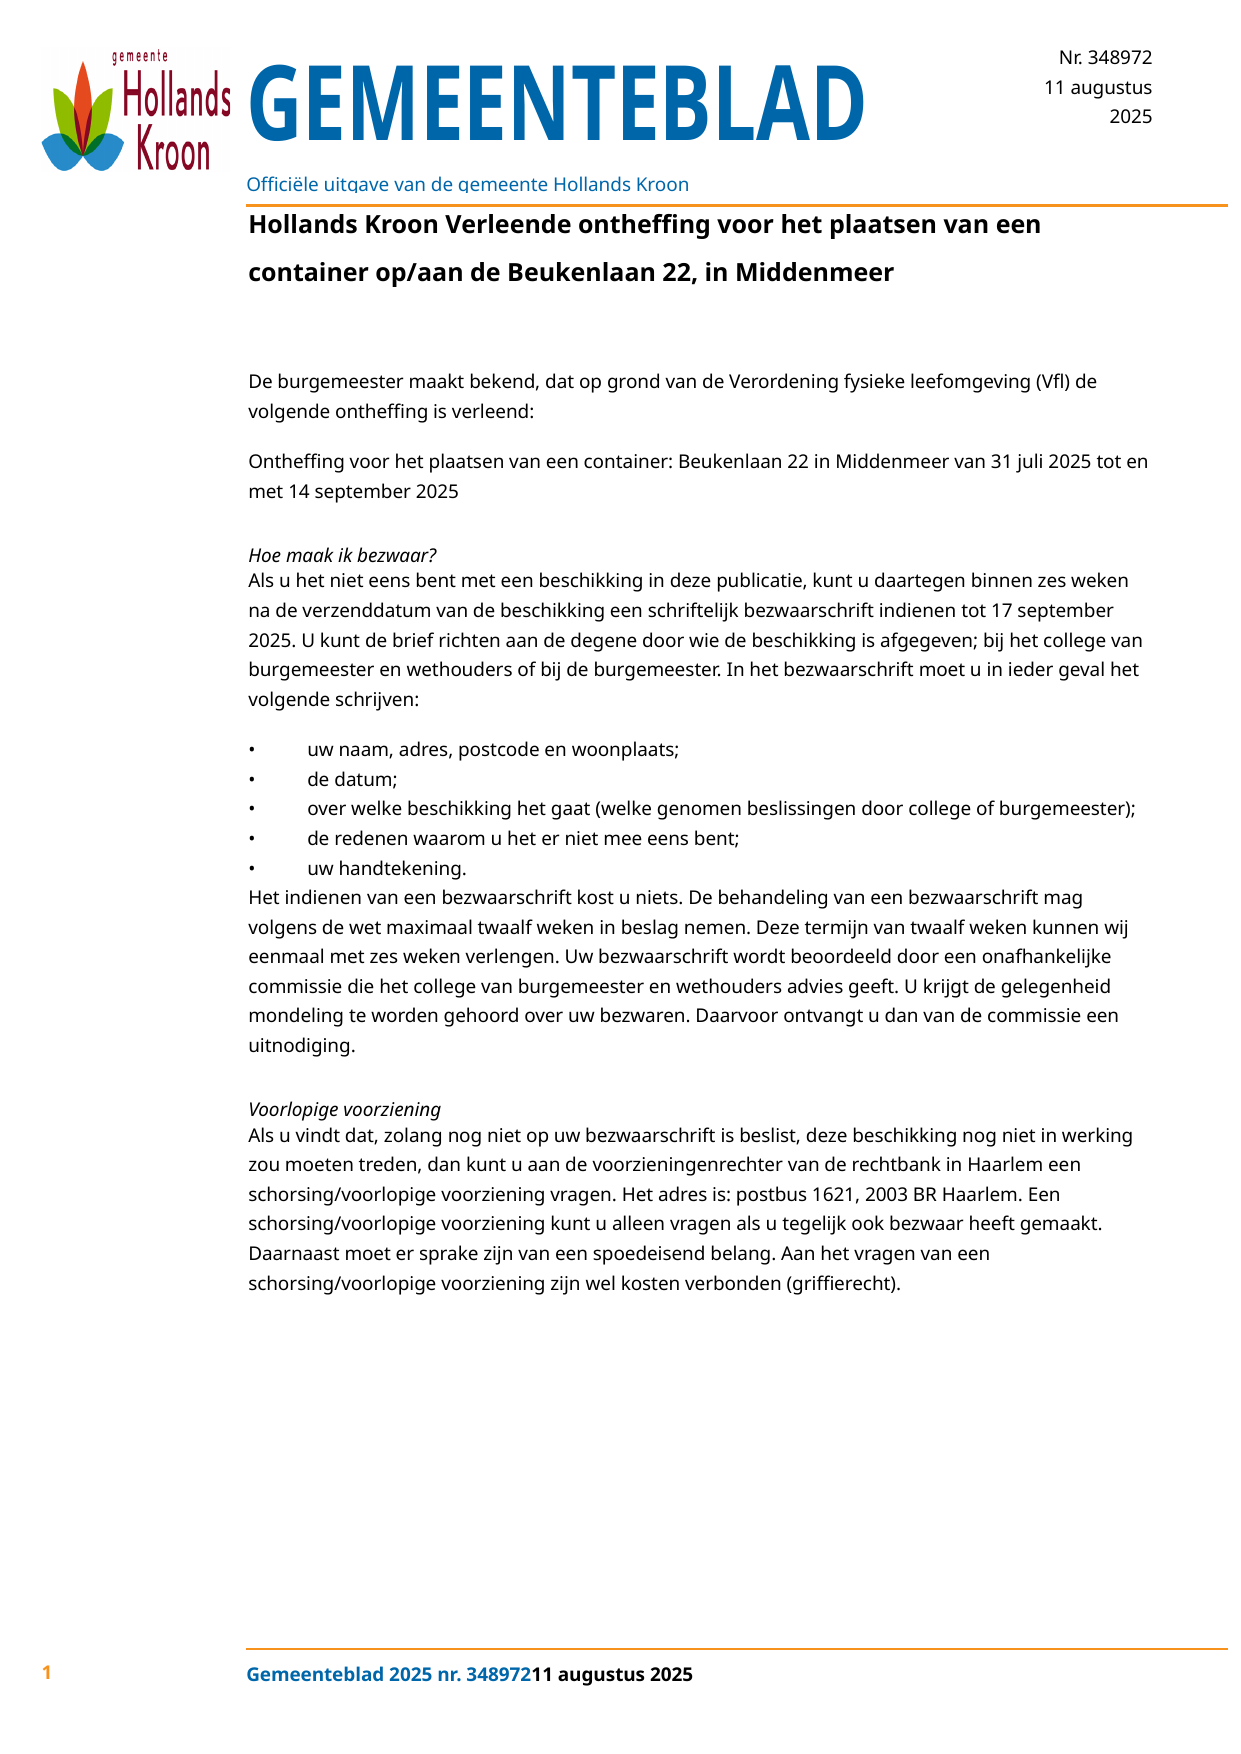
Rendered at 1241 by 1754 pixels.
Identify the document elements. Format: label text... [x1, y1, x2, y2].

list over welke beschikking het gaat (welke genomen beslissingen door college of burgemeester); [248, 796, 1152, 821]
text Het indienen van een bezwaarschrift kost u niets. De behandeling van een bezwaarschrift mag volgens de wet maximaal twaalf weken in beslag nemen. Deze termijn van twaalf weken kunnen wij eenmaal met zes weken verlengen. Uw bezwaarschrift wordt beoordeeld door een onafhankelijke commissie die het college van burgemeester en wethouders advies geeft. U krijgt de gelegenheid mondeling te worden gehoord over uw bezwaren. Daarvoor ontvangt u dan van de commissie een uitnodiging. [248, 884, 1152, 1058]
text Voorlopige voorziening [248, 1096, 1152, 1122]
text Hoe maak ik bezwaar? [248, 542, 1152, 568]
text Hollands Kroon Verleende ontheffing voor het plaatsen van een container op/aan de Beukenlaan 22, in Middenmeer [248, 207, 1152, 288]
text Als u vindt dat, zolang nog niet op uw bezwaarschrift is beslist, deze beschikking nog niet in werking zou moeten treden, dan kunt u aan de voorzieningenrechter van de rechtbank in Haarlem een schorsing/voorlopige voorziening vragen. Het adres is: postbus 1621, 2003 BR Haarlem. Een schorsing/voorlopige voorziening kunt u alleen vragen als u tegelijk ook bezwaar heeft gemaakt. Daarnaast moet er sprake zijn van een spoedeisend belang. Aan het vragen van een schorsing/voorlopige voorziening zijn wel kosten verbonden (griffierecht). [248, 1122, 1152, 1296]
list uw naam, adres, postcode en woonplaats; [248, 736, 1152, 762]
list uw handtekening. [248, 855, 1152, 880]
text De burgemeester maakt bekend, dat op grond van de Verordening fysieke leefomgeving (Vfl) de volgende ontheffing is verleend: [248, 368, 1152, 424]
text Ontheffing voor het plaatsen van een container: Beukenlaan 22 in Middenmeer van 31 juli 2025 tot en met 14 september 2025 [248, 448, 1152, 504]
list de datum; [248, 766, 1152, 792]
picture [41, 47, 231, 172]
list de redenen waarom u het er niet mee eens bent; [248, 825, 1152, 851]
text Als u het niet eens bent met een beschikking in deze publicatie, kunt u daartegen binnen zes weken na de verzenddatum van de beschikking een schriftelijk bezwaarschrift indienen tot 17 september 2025. U kunt de brief richten aan de degene door wie de beschikking is afgegeven; bij het college van burgemeester en wethouders of bij de burgemeester. In het bezwaarschrift moet u in ieder geval het volgende schrijven: [248, 568, 1152, 712]
